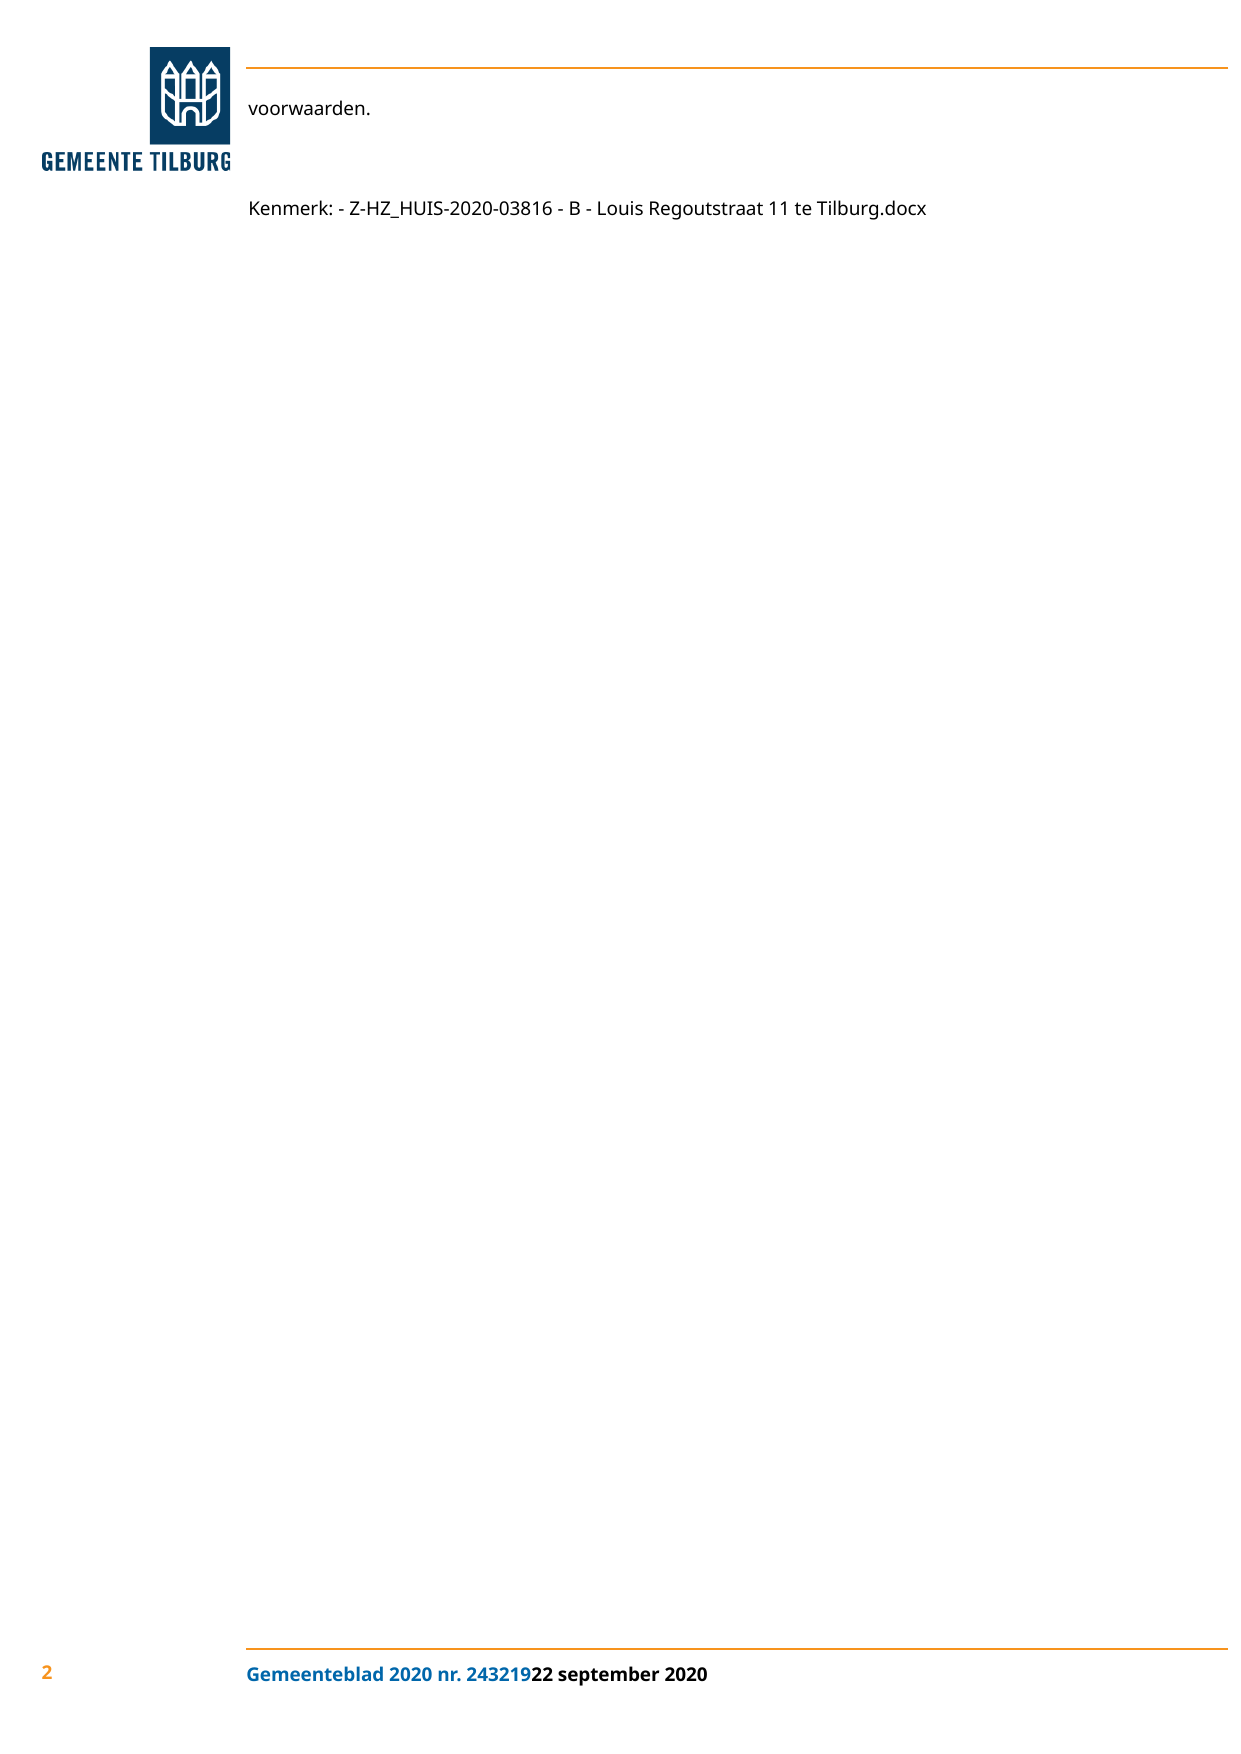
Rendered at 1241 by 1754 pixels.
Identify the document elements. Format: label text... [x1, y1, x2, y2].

text Kenmerk: - Z-HZ_HUIS-2020-03816 - B - Louis Regoutstraat 11 te Tilburg.docx [248, 196, 1152, 221]
text voorwaarden. [248, 95, 1152, 121]
picture [41, 47, 231, 172]
